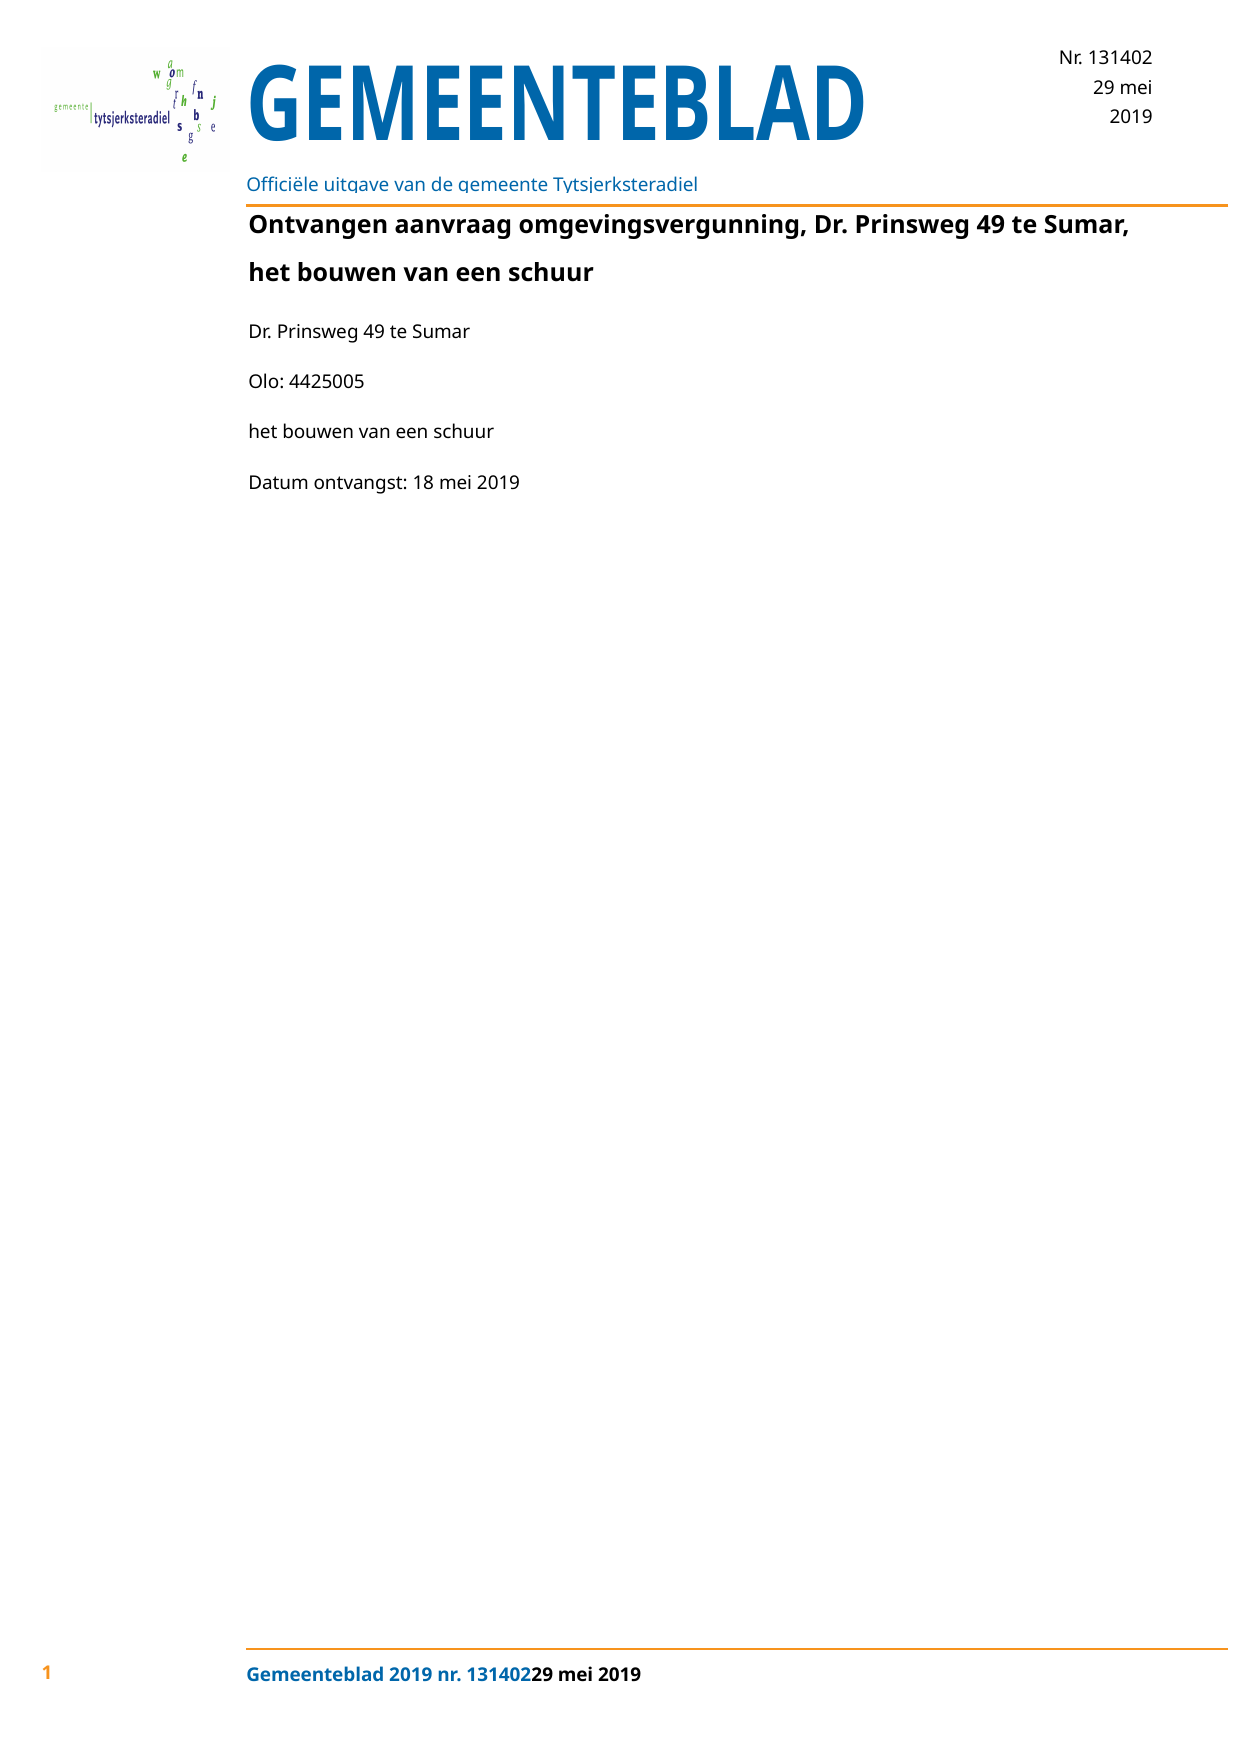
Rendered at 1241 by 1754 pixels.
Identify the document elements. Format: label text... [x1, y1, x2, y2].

text Ontvangen aanvraag omgevingsvergunning, Dr. Prinsweg 49 te Sumar, het bouwen van een schuur [248, 207, 1152, 288]
text Datum ontvangst: 18 mei 2019 [248, 469, 1152, 495]
picture [41, 47, 231, 172]
text Olo: 4425005 [248, 368, 1152, 394]
text Dr. Prinsweg 49 te Sumar [248, 318, 1152, 344]
text het bouwen van een schuur [248, 419, 1152, 444]
